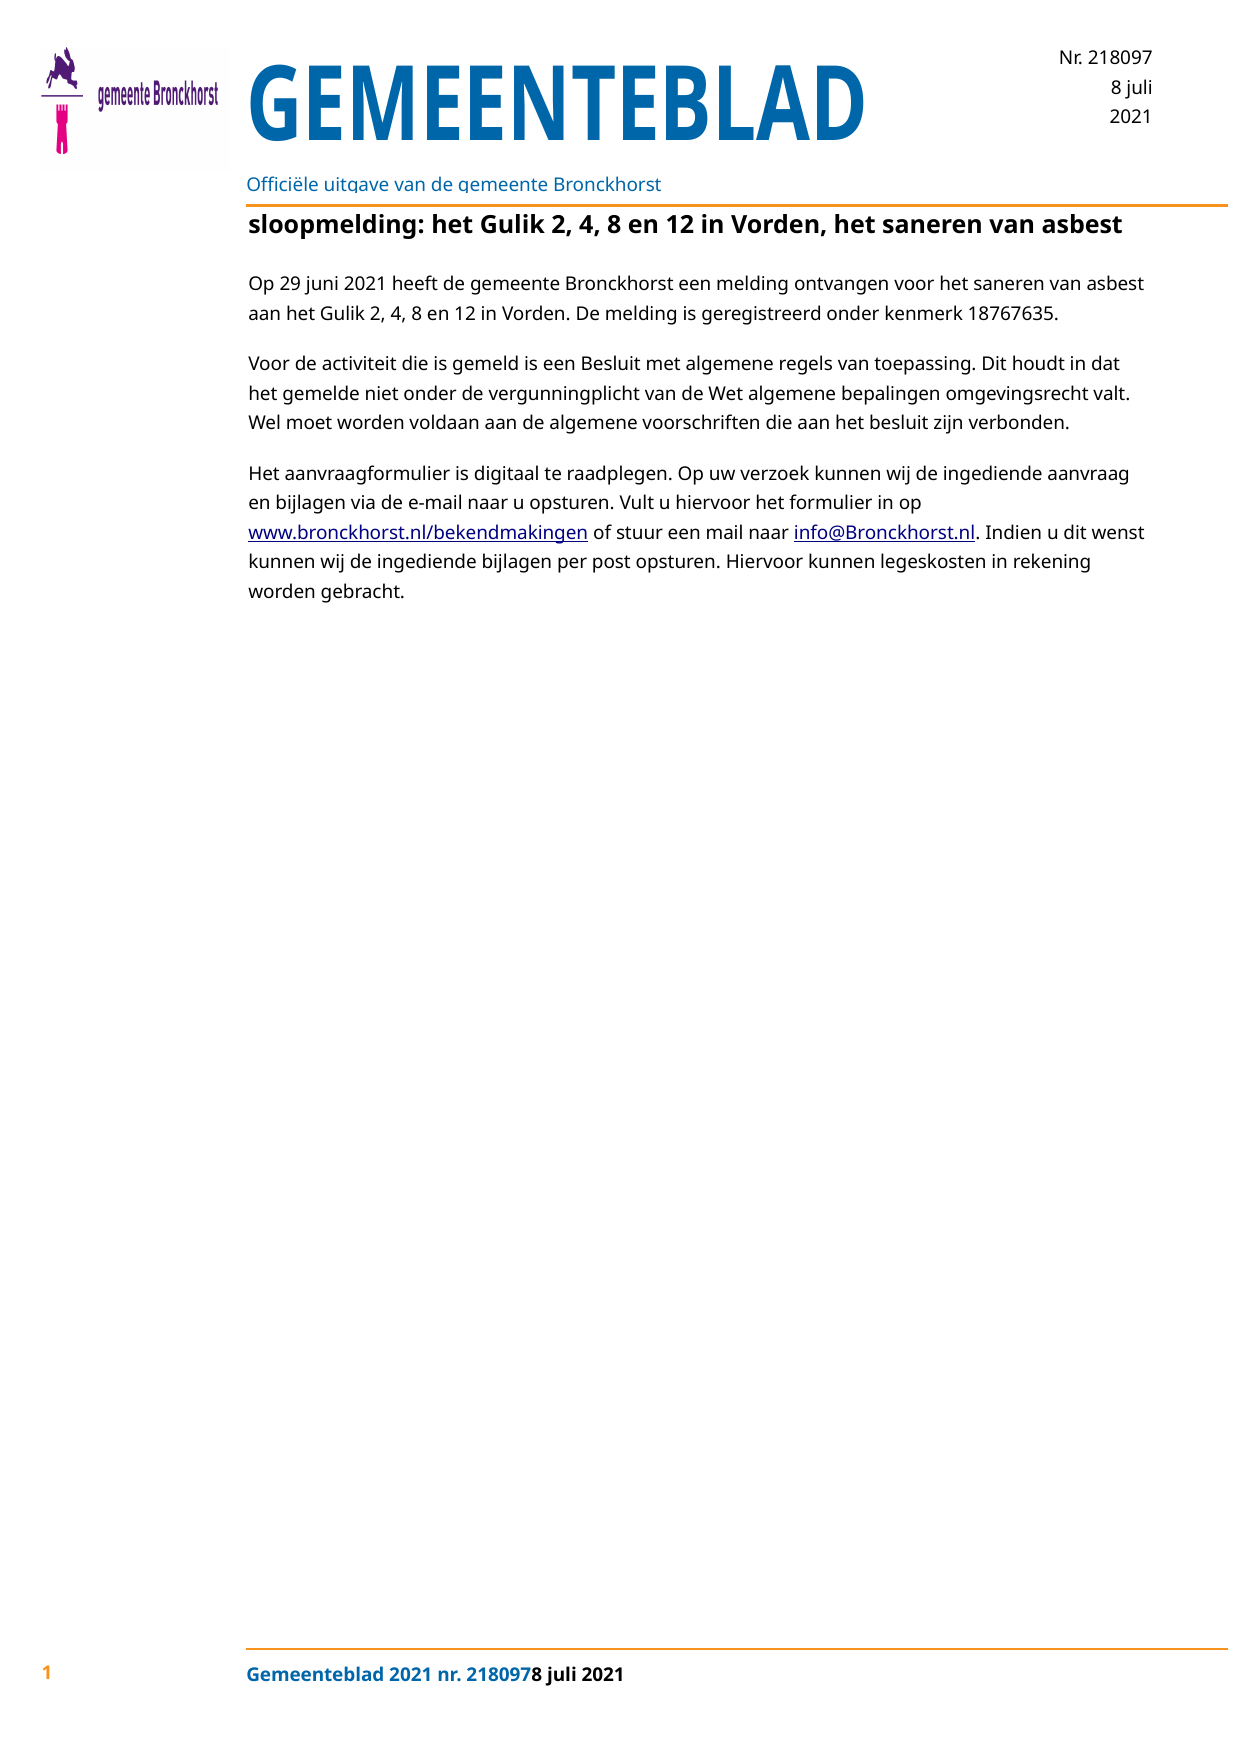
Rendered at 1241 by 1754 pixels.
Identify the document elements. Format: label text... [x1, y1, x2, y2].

text sloopmelding: het Gulik 2, 4, 8 en 12 in Vorden, het saneren van asbest [248, 207, 1152, 241]
text Voor de activiteit die is gemeld is een Besluit met algemene regels van toepassing. Dit houdt in dat het gemelde niet onder de vergunningplicht van de Wet algemene bepalingen omgevingsrecht valt. Wel moet worden voldaan aan de algemene voorschriften die aan het besluit zijn verbonden. [248, 350, 1152, 435]
text Op 29 juni 2021 heeft de gemeente Bronckhorst een melding ontvangen voor het saneren van asbest aan het Gulik 2, 4, 8 en 12 in Vorden. De melding is geregistreerd onder kenmerk 18767635. [248, 270, 1152, 326]
picture [41, 47, 231, 172]
text Het aanvraagformulier is digitaal te raadplegen. Op uw verzoek kunnen wij de ingediende aanvraag en bijlagen via de e-mail naar u opsturen. Vult u hiervoor het formulier in op www.bronckhorst.nl/bekendmakingen of stuur een mail naar info@Bronckhorst.nl. Indien u dit wenst kunnen wij de ingediende bijlagen per post opsturen. Hiervoor kunnen legeskosten in rekening worden gebracht. [248, 460, 1152, 604]
